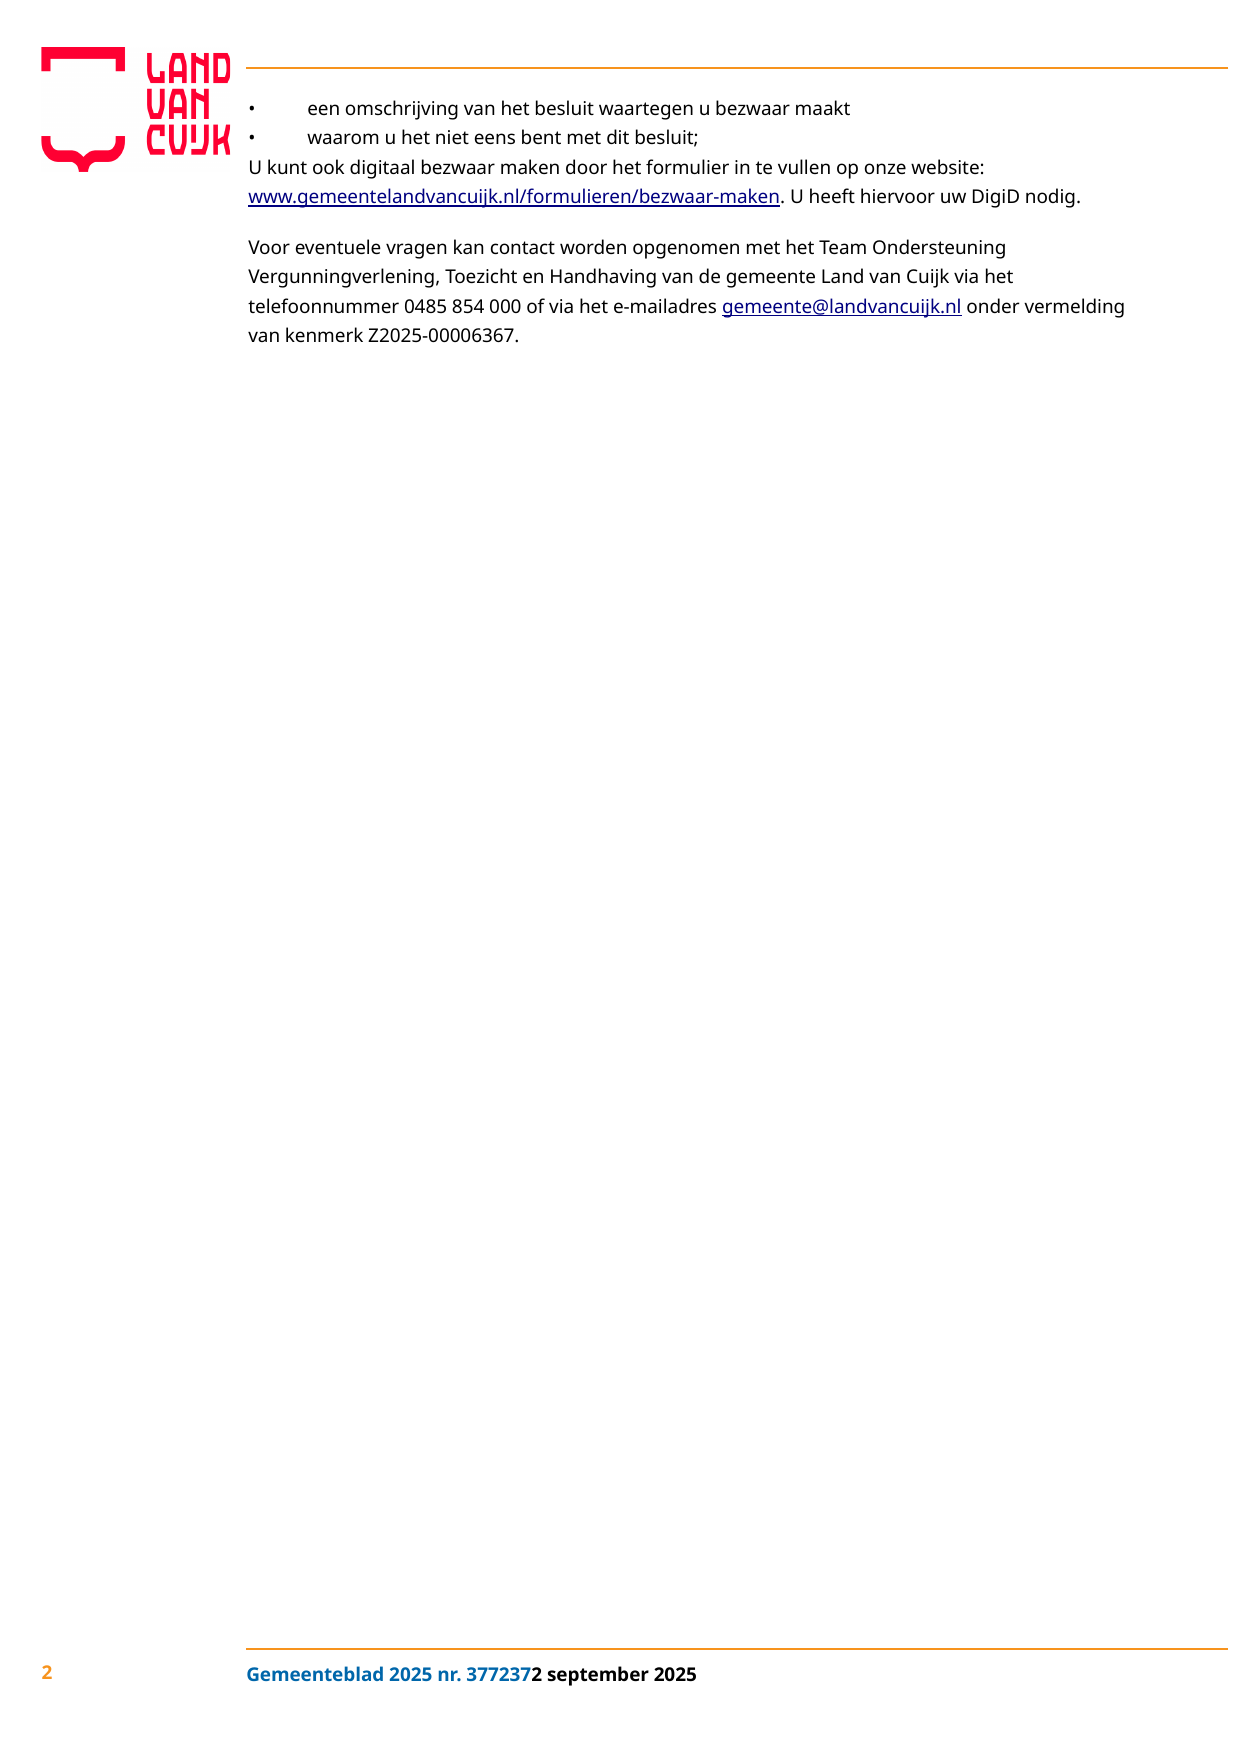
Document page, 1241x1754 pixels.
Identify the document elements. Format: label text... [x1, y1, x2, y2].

list waarom u het niet eens bent met dit besluit; [248, 124, 1152, 150]
list een omschrijving van het besluit waartegen u bezwaar maakt [248, 95, 1152, 121]
text Voor eventuele vragen kan contact worden opgenomen met het Team Ondersteuning Vergunningverlening, Toezicht en Handhaving van de gemeente Land van Cuijk via het telefoonnummer 0485 854 000 of via het e-mailadres gemeente@landvancuijk.nl onder vermelding van kenmerk Z2025-00006367. [248, 234, 1152, 348]
text U kunt ook digitaal bezwaar maken door het formulier in te vullen op onze website: www.gemeentelandvancuijk.nl/formulieren/bezwaar-maken. U heeft hiervoor uw DigiD nodig. [248, 154, 1152, 209]
picture [41, 47, 231, 172]
